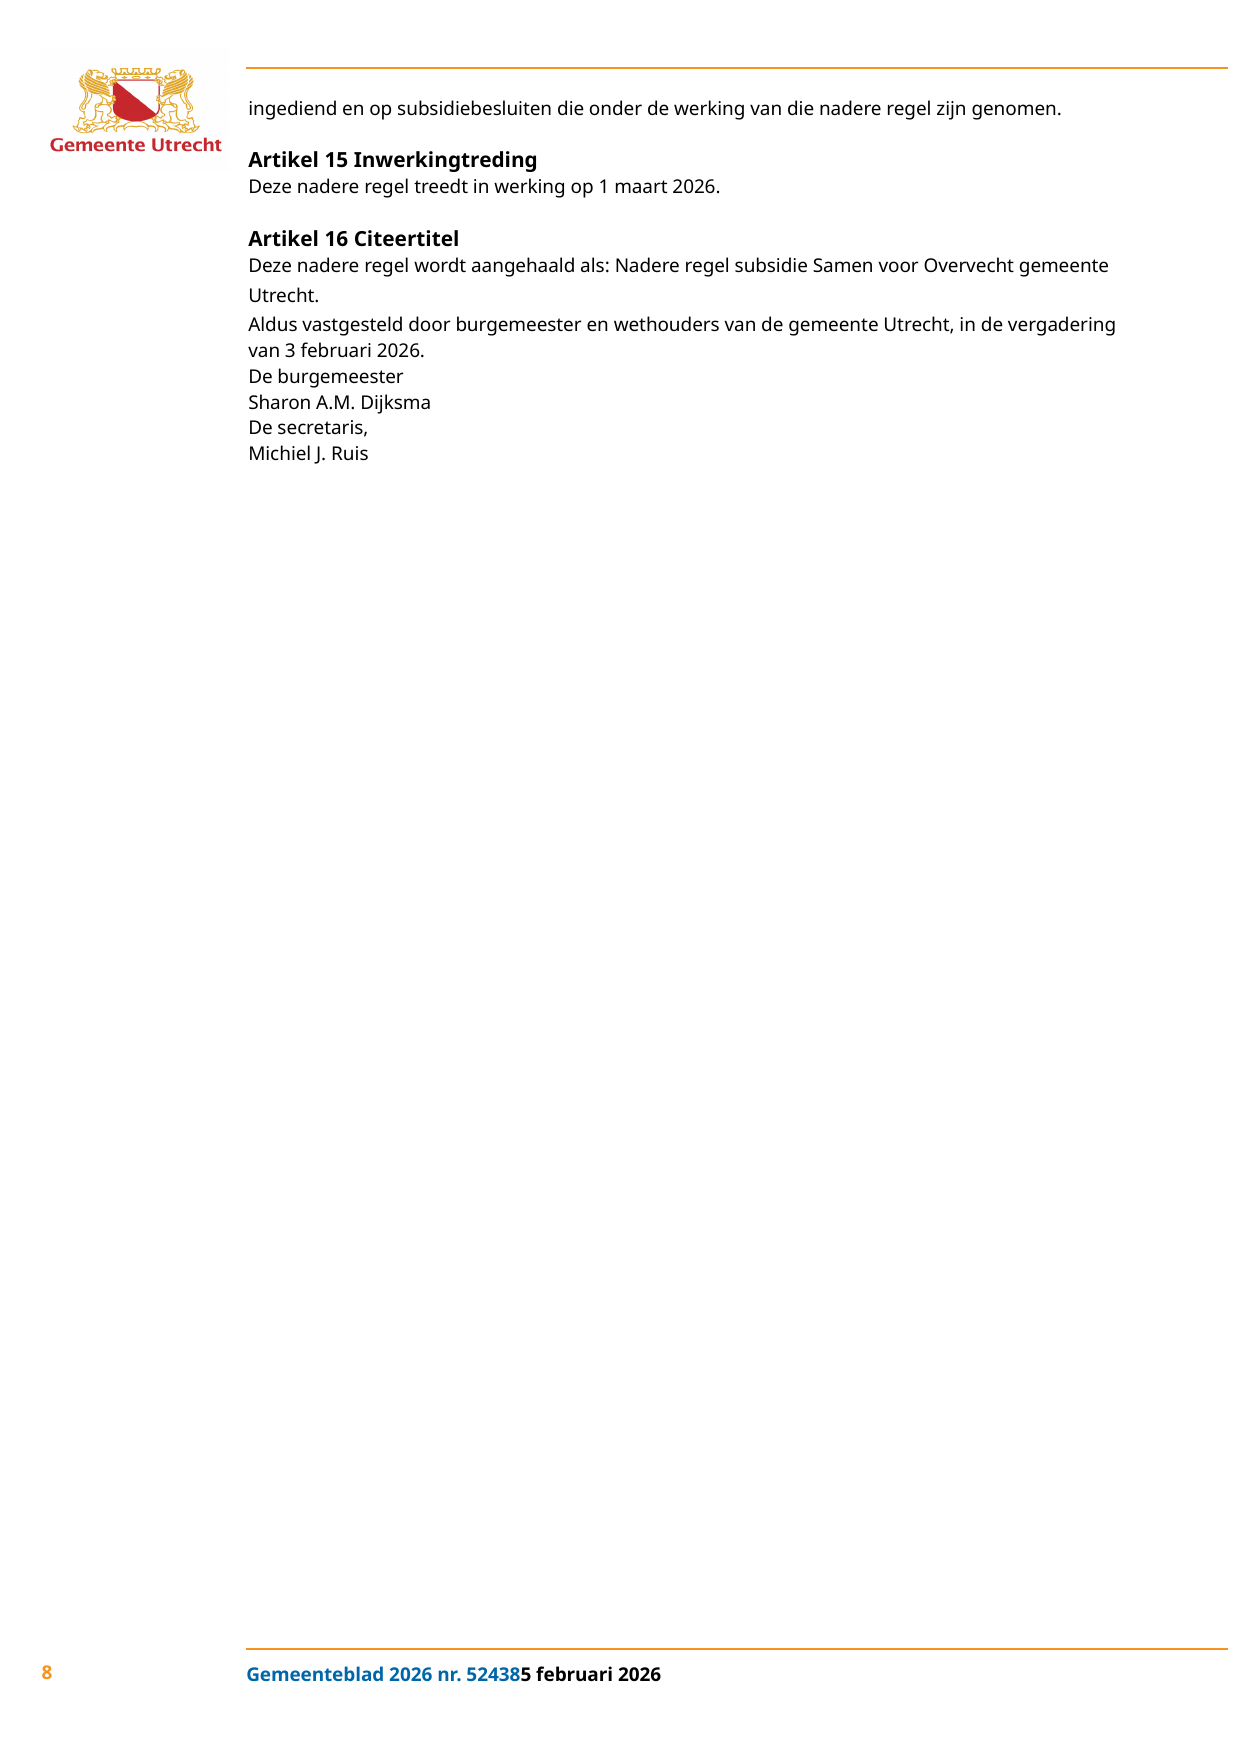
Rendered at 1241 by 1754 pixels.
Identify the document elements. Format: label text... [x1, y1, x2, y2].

text Deze nadere regel treedt in werking op 1 maart 2026. [248, 174, 1152, 199]
picture [41, 47, 231, 172]
text Aldus vastgesteld door burgemeester en wethouders van de gemeente Utrecht, in de vergadering van 3 februari 2026. [248, 312, 1152, 363]
text Artikel 16 Citeertitel [248, 224, 1152, 252]
text ingediend en op subsidiebesluiten die onder de werking van die nadere regel zijn genomen. [248, 95, 1152, 121]
text Sharon A.M. Dijksma [248, 389, 1152, 414]
text De burgemeester [248, 363, 1152, 389]
text De secretaris, [248, 414, 1152, 440]
text Michiel J. Ruis [248, 440, 1152, 466]
text Deze nadere regel wordt aangehaald als: Nadere regel subsidie Samen voor Overvecht gemeente Utrecht. [248, 252, 1152, 308]
text Artikel 15 Inwerkingtreding [248, 145, 1152, 174]
